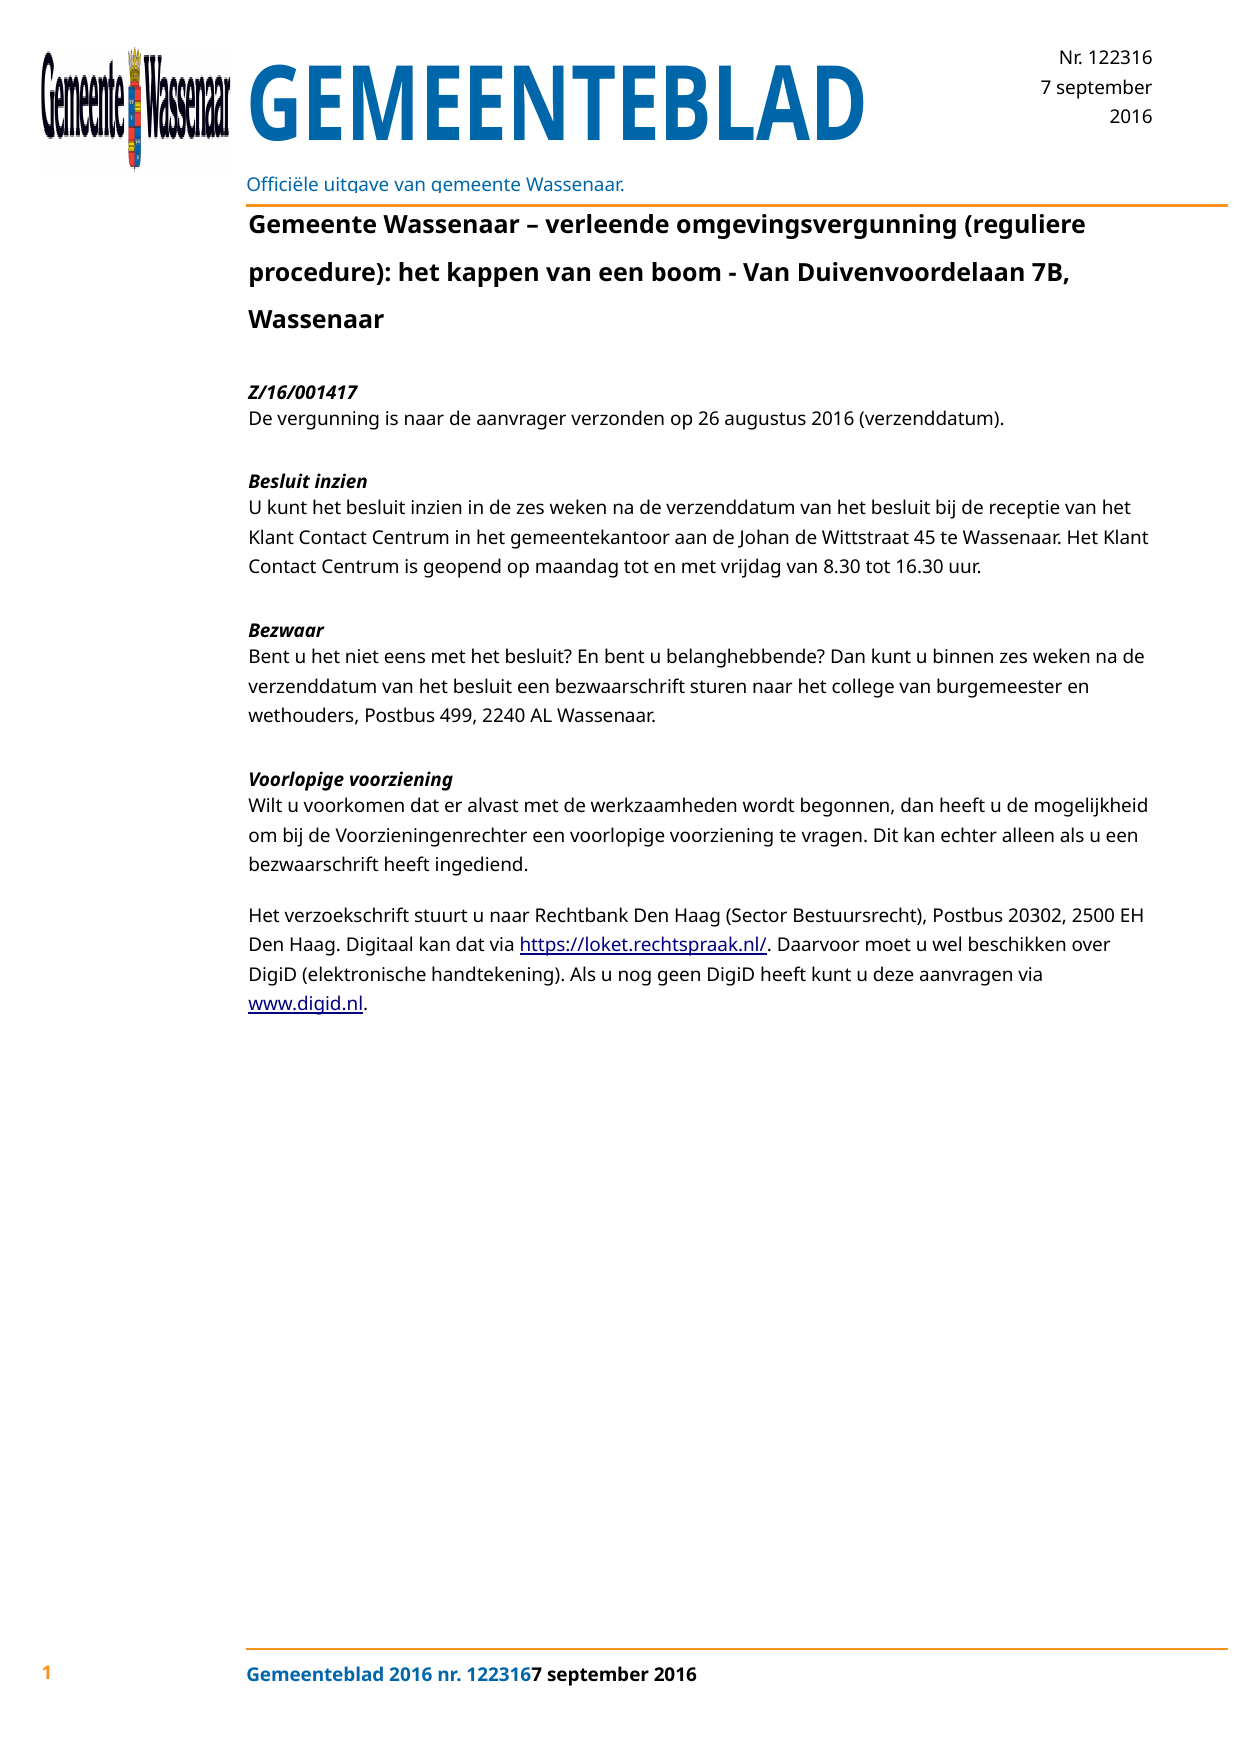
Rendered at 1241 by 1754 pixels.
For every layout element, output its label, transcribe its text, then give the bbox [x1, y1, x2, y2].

text U kunt het besluit inzien in de zes weken na de verzenddatum van het besluit bij de receptie van het Klant Contact Centrum in het gemeentekantoor aan de Johan de Wittstraat 45 te Wassenaar. Het Klant Contact Centrum is geopend op maandag tot en met vrijdag van 8.30 tot 16.30 uur. [248, 494, 1152, 579]
picture [41, 47, 231, 172]
text Bent u het niet eens met het besluit? En bent u belanghebbende? Dan kunt u binnen zes weken na de verzenddatum van het besluit een bezwaarschrift sturen naar het college van burgemeester en wethouders, Postbus 499, 2240 AL Wassenaar. [248, 643, 1152, 728]
text Het verzoekschrift stuurt u naar Rechtbank Den Haag (Sector Bestuursrecht), Postbus 20302, 2500 EH Den Haag. Digitaal kan dat via https://loket.rechtspraak.nl/. Daarvoor moet u wel beschikken over DigiD (elektronische handtekening). Als u nog geen DigiD heeft kunt u deze aanvragen via www.digid.nl. [248, 902, 1152, 1016]
text Bezwaar [248, 618, 1152, 643]
text Z/16/001417 [248, 379, 1152, 405]
text Gemeente Wassenaar – verleende omgevingsvergunning (reguliere procedure): het kappen van een boom - Van Duivenvoordelaan 7B, Wassenaar [248, 207, 1152, 336]
text De vergunning is naar de aanvrager verzonden op 26 augustus 2016 (verzenddatum). [248, 405, 1152, 431]
text Wilt u voorkomen dat er alvast met de werkzaamheden wordt begonnen, dan heeft u de mogelijkheid om bij de Voorzieningenrechter een voorlopige voorziening te vragen. Dit kan echter alleen als u een bezwaarschrift heeft ingediend. [248, 792, 1152, 877]
text Besluit inzien [248, 469, 1152, 494]
text Voorlopige voorziening [248, 766, 1152, 792]
